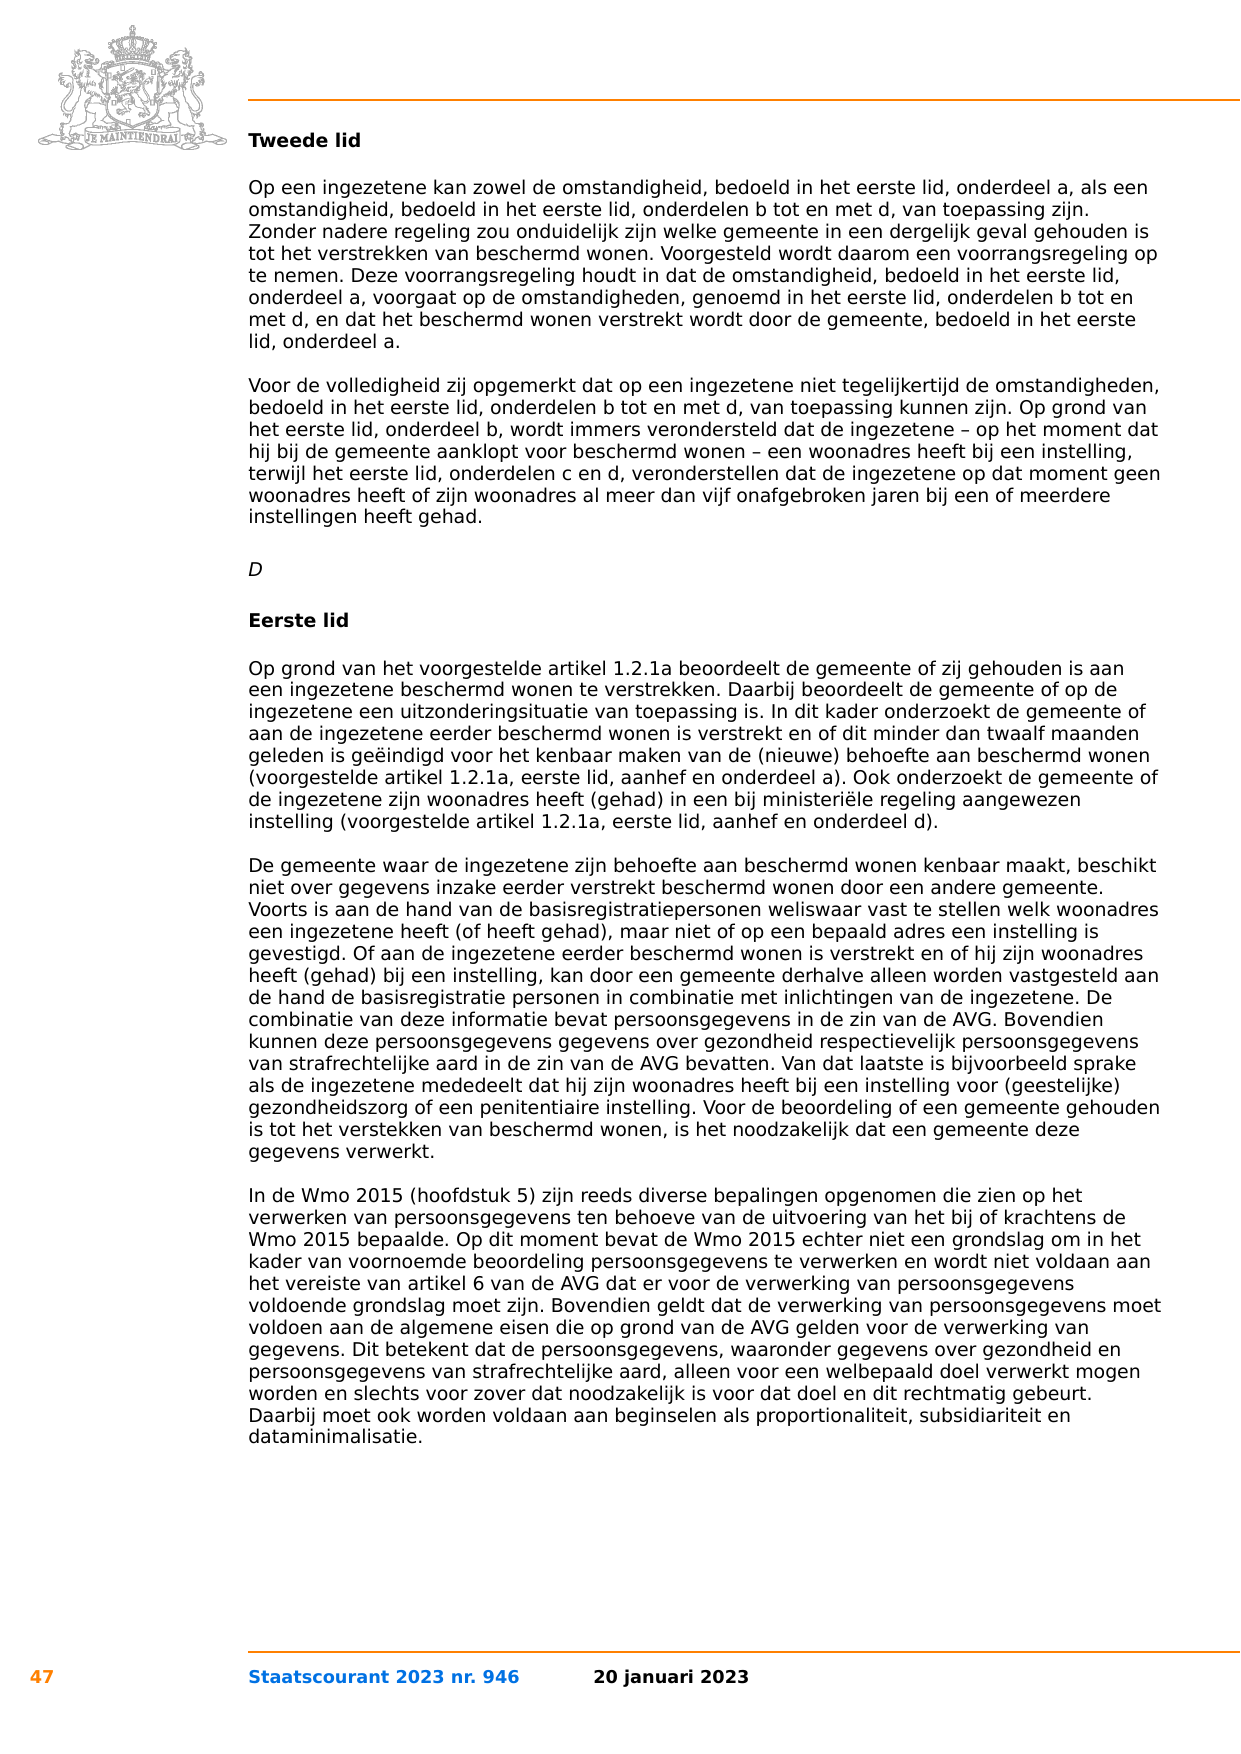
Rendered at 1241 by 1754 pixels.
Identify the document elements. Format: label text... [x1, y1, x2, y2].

subtitle Eerste lid [248, 610, 1163, 632]
text In de Wmo 2015 (hoofdstuk 5) zijn reeds diverse bepalingen opgenomen die zien op het verwerken van persoonsgegevens ten behoeve van de uitvoering van het bij of krachtens de Wmo 2015 bepaalde. Op dit moment bevat de Wmo 2015 echter niet een grondslag om in het kader van voornoemde beoordeling persoonsgegevens te verwerken en wordt niet voldaan aan het vereiste van artikel 6 van de AVG dat er voor de verwerking van persoonsgegevens voldoende grondslag moet zijn. Bovendien geldt dat de verwerking van persoonsgegevens moet voldoen aan de algemene eisen die op grond van de AVG gelden voor de verwerking van gegevens. Dit betekent dat de persoonsgegevens, waaronder gegevens over gezondheid en persoonsgegevens van strafrechtelijke aard, alleen voor een welbepaald doel verwerkt mogen worden en slechts voor zover dat noodzakelijk is voor dat doel en dit rechtmatig gebeurt. Daarbij moet ook worden voldaan aan beginselen als proportionaliteit, subsidiariteit en dataminimalisatie. [248, 1185, 1163, 1448]
subtitle Tweede lid [248, 130, 1163, 152]
text Op een ingezetene kan zowel de omstandigheid, bedoeld in het eerste lid, onderdeel a, als een omstandigheid, bedoeld in het eerste lid, onderdelen b tot en met d, van toepassing zijn. Zonder nadere regeling zou onduidelijk zijn welke gemeente in een dergelijk geval gehouden is tot het verstrekken van beschermd wonen. Voorgesteld wordt daarom een voorrangsregeling op te nemen. Deze voorrangsregeling houdt in dat de omstandigheid, bedoeld in het eerste lid, onderdeel a, voorgaat op de omstandigheden, genoemd in het eerste lid, onderdelen b tot en met d, en dat het beschermd wonen verstrekt wordt door de gemeente, bedoeld in het eerste lid, onderdeel a. [248, 177, 1163, 353]
text Voor de volledigheid zij opgemerkt dat op een ingezetene niet tegelijkertijd de omstandigheden, bedoeld in het eerste lid, onderdelen b tot en met d, van toepassing kunnen zijn. Op grond van het eerste lid, onderdeel b, wordt immers verondersteld dat de ingezetene – op het moment dat hij bij de gemeente aanklopt voor beschermd wonen – een woonadres heeft bij een instelling, terwijl het eerste lid, onderdelen c en d, veronderstellen dat de ingezetene op dat moment geen woonadres heeft of zijn woonadres al meer dan vijf onafgebroken jaren bij een of meerdere instellingen heeft gehad. [248, 374, 1163, 528]
picture [38, 25, 227, 150]
subtitle D [248, 558, 1163, 580]
text Op grond van het voorgestelde artikel 1.2.1a beoordeelt de gemeente of zij gehouden is aan een ingezetene beschermd wonen te verstrekken. Daarbij beoordeelt de gemeente of op de ingezetene een uitzonderingsituatie van toepassing is. In dit kader onderzoekt de gemeente of aan de ingezetene eerder beschermd wonen is verstrekt en of dit minder dan twaalf maanden geleden is geëindigd voor het kenbaar maken van de (nieuwe) behoefte aan beschermd wonen (voorgestelde artikel 1.2.1a, eerste lid, aanhef en onderdeel a). Ook onderzoekt de gemeente of de ingezetene zijn woonadres heeft (gehad) in een bij ministeriële regeling aangewezen instelling (voorgestelde artikel 1.2.1a, eerste lid, aanhef en onderdeel d). [248, 657, 1163, 833]
text De gemeente waar de ingezetene zijn behoefte aan beschermd wonen kenbaar maakt, beschikt niet over gegevens inzake eerder verstrekt beschermd wonen door een andere gemeente. Voorts is aan de hand van de basisregistratiepersonen weliswaar vast te stellen welk woonadres een ingezetene heeft (of heeft gehad), maar niet of op een bepaald adres een instelling is gevestigd. Of aan de ingezetene eerder beschermd wonen is verstrekt en of hij zijn woonadres heeft (gehad) bij een instelling, kan door een gemeente derhalve alleen worden vastgesteld aan de hand de basisregistratie personen in combinatie met inlichtingen van de ingezetene. De combinatie van deze informatie bevat persoonsgegevens in de zin van de AVG. Bovendien kunnen deze persoonsgegevens gegevens over gezondheid respectievelijk persoonsgegevens van strafrechtelijke aard in de zin van de AVG bevatten. Van dat laatste is bijvoorbeeld sprake als de ingezetene mededeelt dat hij zijn woonadres heeft bij een instelling voor (geestelijke) gezondheidszorg of een penitentiaire instelling. Voor de beoordeling of een gemeente gehouden is tot het verstekken van beschermd wonen, is het noodzakelijk dat een gemeente deze gegevens verwerkt. [248, 855, 1163, 1163]
